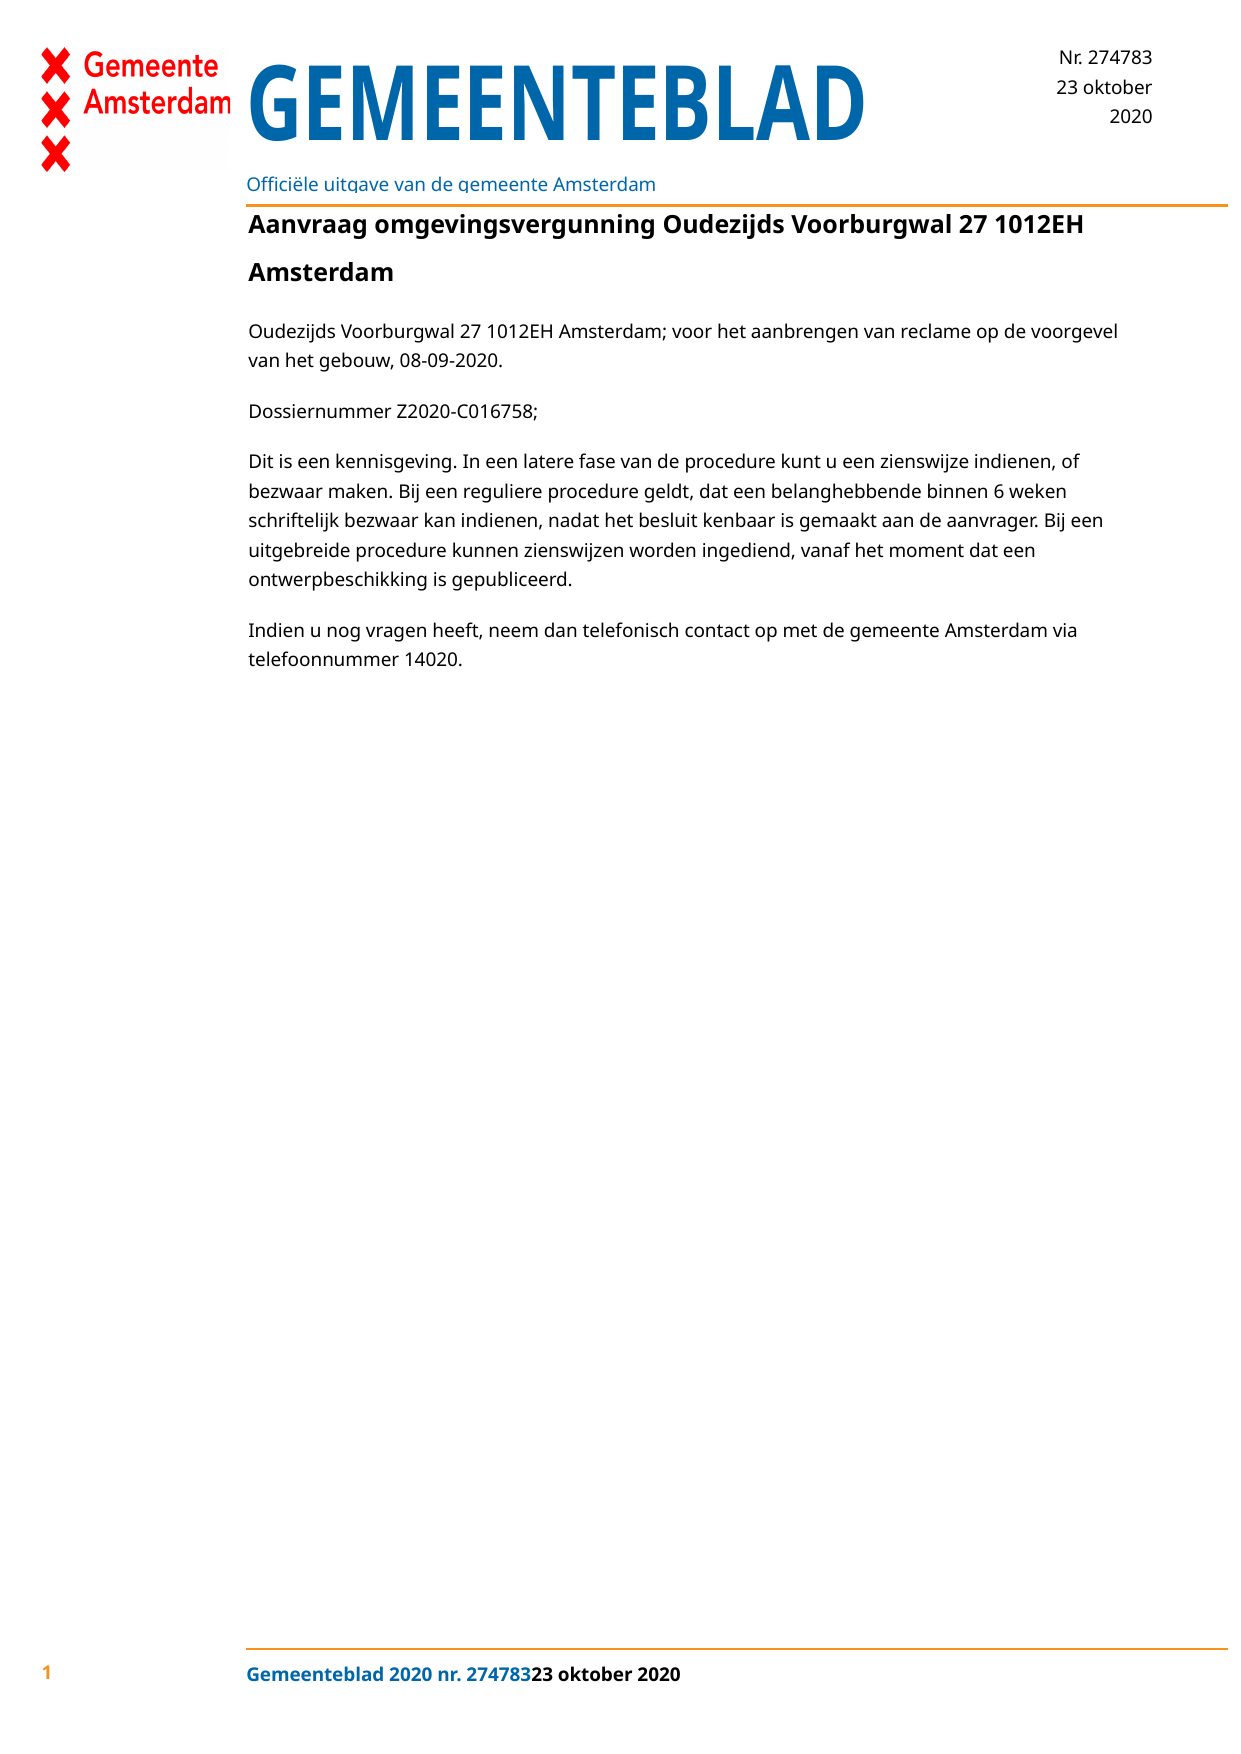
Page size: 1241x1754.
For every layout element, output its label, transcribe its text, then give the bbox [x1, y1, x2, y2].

text Aanvraag omgevingsvergunning Oudezijds Voorburgwal 27 1012EH Amsterdam [248, 207, 1152, 288]
picture [41, 47, 231, 172]
text Dit is een kennisgeving. In een latere fase van de procedure kunt u een zienswijze indienen, of bezwaar maken. Bij een reguliere procedure geldt, dat een belanghebbende binnen 6 weken schriftelijk bezwaar kan indienen, nadat het besluit kenbaar is gemaakt aan de aanvrager. Bij een uitgebreide procedure kunnen zienswijzen worden ingediend, vanaf het moment dat een ontwerpbeschikking is gepubliceerd. [248, 448, 1152, 592]
text Indien u nog vragen heeft, neem dan telefonisch contact op met de gemeente Amsterdam via telefoonnummer 14020. [248, 617, 1152, 672]
text Dossiernummer Z2020-C016758; [248, 398, 1152, 424]
text Oudezijds Voorburgwal 27 1012EH Amsterdam; voor het aanbrengen van reclame op de voorgevel van het gebouw, 08-09-2020. [248, 318, 1152, 373]
